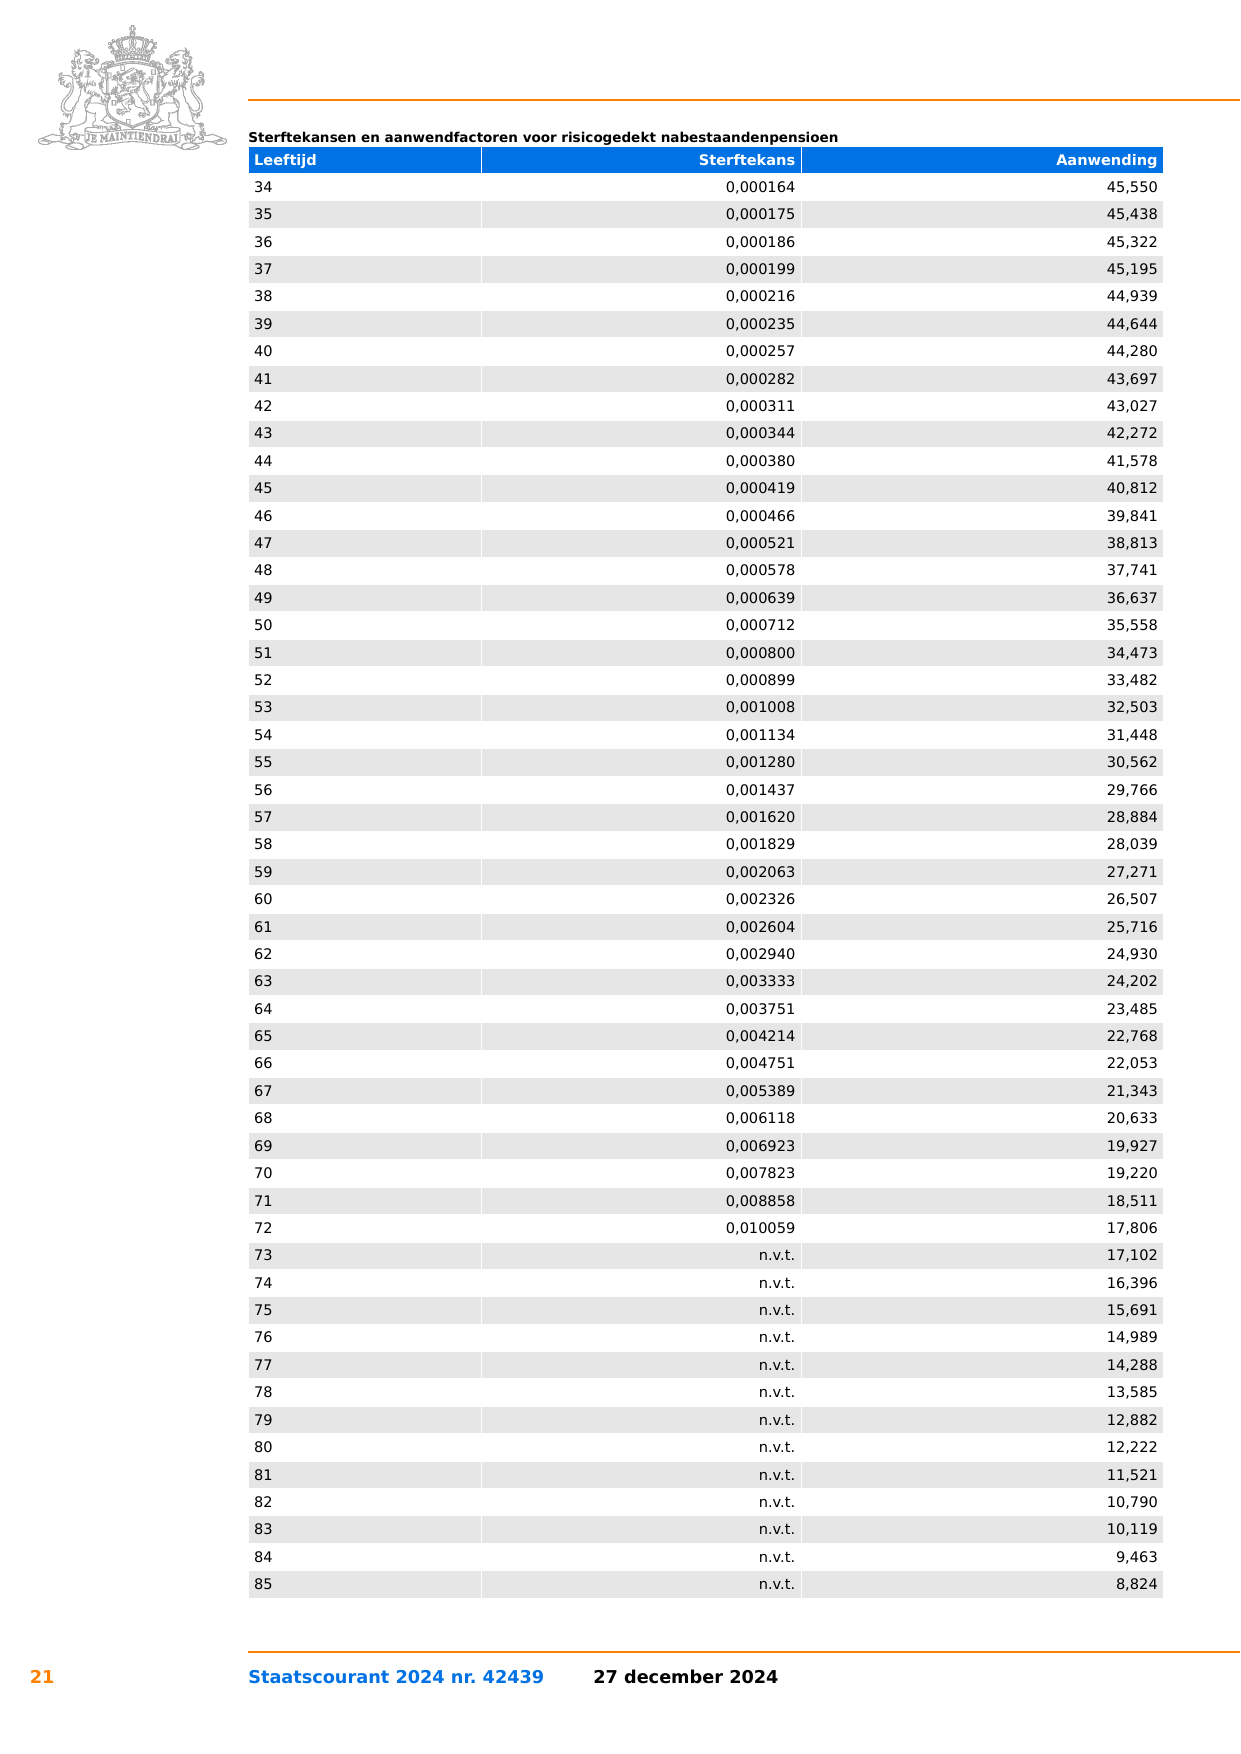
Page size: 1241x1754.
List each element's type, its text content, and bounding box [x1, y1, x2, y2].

table_cell 55 [249, 749, 481, 776]
table_cell 64 [249, 996, 481, 1022]
table_cell 0,000899 [482, 667, 801, 693]
table_cell 0,001437 [482, 777, 801, 803]
table_cell 59 [249, 859, 481, 885]
table_cell 0,002063 [482, 859, 801, 885]
table_cell 34,473 [802, 640, 1163, 666]
table_cell 22,053 [802, 1051, 1163, 1077]
table_cell 69 [249, 1133, 481, 1159]
table_cell 32,503 [802, 695, 1163, 721]
table_cell 0,008858 [482, 1188, 801, 1214]
table_cell 14,288 [802, 1352, 1163, 1378]
table_cell 45,438 [802, 201, 1163, 228]
table_cell 36,637 [802, 585, 1163, 611]
table_cell Leeftijd [249, 147, 481, 173]
table_cell 0,001134 [482, 722, 801, 748]
table_cell 0,000344 [482, 421, 801, 447]
table_cell 21,343 [802, 1078, 1163, 1104]
table_cell 0,000419 [482, 475, 801, 502]
table_cell 0,004214 [482, 1023, 801, 1050]
table_cell 0,000639 [482, 585, 801, 611]
table_cell 41,578 [802, 448, 1163, 474]
table_cell 15,691 [802, 1297, 1163, 1324]
table_cell 44,280 [802, 339, 1163, 365]
table_cell 0,005389 [482, 1078, 801, 1104]
table_cell 79 [249, 1407, 481, 1433]
table_cell 29,766 [802, 777, 1163, 803]
table_cell 0,000466 [482, 503, 801, 529]
table_cell 85 [249, 1571, 481, 1598]
table_cell 43,697 [802, 366, 1163, 392]
table_cell 0,001829 [482, 832, 801, 858]
table_header Sterftekansen en aanwendfactoren voor risicogedekt nabestaandenpensioen [248, 130, 1163, 146]
table_cell 10,119 [802, 1516, 1163, 1543]
table_cell 0,000199 [482, 256, 801, 283]
table_cell 44,644 [802, 311, 1163, 337]
table_cell 51 [249, 640, 481, 666]
table_cell 17,102 [802, 1243, 1163, 1269]
table_cell 30,562 [802, 749, 1163, 776]
table_cell 39 [249, 311, 481, 337]
table_cell 53 [249, 695, 481, 721]
table_cell n.v.t. [482, 1352, 801, 1378]
table_cell 75 [249, 1297, 481, 1324]
table_cell 45,550 [802, 174, 1163, 200]
table_cell 66 [249, 1051, 481, 1077]
table_cell 0,000311 [482, 393, 801, 419]
table_cell 81 [249, 1462, 481, 1488]
table_cell 0,000712 [482, 613, 801, 639]
table_cell 38,813 [802, 530, 1163, 557]
table_cell 70 [249, 1160, 481, 1187]
table_cell 40 [249, 339, 481, 365]
table_cell 38 [249, 284, 481, 310]
table_cell 42 [249, 393, 481, 419]
table_cell 16,396 [802, 1270, 1163, 1296]
table_cell 0,000578 [482, 558, 801, 584]
table_cell n.v.t. [482, 1462, 801, 1488]
table_cell 0,001620 [482, 804, 801, 831]
table_cell 34 [249, 174, 481, 200]
table_cell 63 [249, 969, 481, 995]
table_cell 43,027 [802, 393, 1163, 419]
table_cell 56 [249, 777, 481, 803]
table_cell n.v.t. [482, 1270, 801, 1296]
table_cell n.v.t. [482, 1571, 801, 1598]
table_cell n.v.t. [482, 1297, 801, 1324]
table_cell 28,884 [802, 804, 1163, 831]
table_cell 0,000235 [482, 311, 801, 337]
table_cell 50 [249, 613, 481, 639]
table_cell 25,716 [802, 914, 1163, 940]
picture [38, 25, 227, 150]
table_cell 9,463 [802, 1544, 1163, 1570]
table_cell 35,558 [802, 613, 1163, 639]
table_cell 37,741 [802, 558, 1163, 584]
table_cell 0,010059 [482, 1215, 801, 1241]
table_cell 35 [249, 201, 481, 228]
table_cell 84 [249, 1544, 481, 1570]
table_cell Aanwending [802, 147, 1163, 173]
table_cell 27,271 [802, 859, 1163, 885]
table_cell 0,001280 [482, 749, 801, 776]
table_cell 83 [249, 1516, 481, 1543]
table_cell 33,482 [802, 667, 1163, 693]
table_cell 71 [249, 1188, 481, 1214]
table_cell 36 [249, 229, 481, 255]
table_cell 24,202 [802, 969, 1163, 995]
table_cell 61 [249, 914, 481, 940]
table_cell 26,507 [802, 886, 1163, 913]
table_cell 80 [249, 1434, 481, 1461]
table_cell 82 [249, 1489, 481, 1515]
table_cell Sterftekans [482, 147, 801, 173]
table_cell 12,882 [802, 1407, 1163, 1433]
table_cell n.v.t. [482, 1544, 801, 1570]
table_cell 31,448 [802, 722, 1163, 748]
table_cell 0,000521 [482, 530, 801, 557]
table_cell n.v.t. [482, 1243, 801, 1269]
table_cell 0,001008 [482, 695, 801, 721]
table_cell 0,000216 [482, 284, 801, 310]
table_cell 14,989 [802, 1325, 1163, 1351]
table_cell 43 [249, 421, 481, 447]
table_cell 0,000186 [482, 229, 801, 255]
table_cell 78 [249, 1380, 481, 1406]
table_cell 11,521 [802, 1462, 1163, 1488]
table_cell 45,195 [802, 256, 1163, 283]
table_cell 0,002940 [482, 941, 801, 967]
table_cell 54 [249, 722, 481, 748]
table_cell 42,272 [802, 421, 1163, 447]
table_cell 74 [249, 1270, 481, 1296]
table_cell 17,806 [802, 1215, 1163, 1241]
table_cell 45 [249, 475, 481, 502]
table_cell 18,511 [802, 1188, 1163, 1214]
table_cell n.v.t. [482, 1407, 801, 1433]
table_cell 46 [249, 503, 481, 529]
table_cell 44 [249, 448, 481, 474]
table_cell 0,000257 [482, 339, 801, 365]
table_cell n.v.t. [482, 1325, 801, 1351]
table_cell 19,927 [802, 1133, 1163, 1159]
table_cell 24,930 [802, 941, 1163, 967]
table_cell 68 [249, 1106, 481, 1132]
table_cell 0,000164 [482, 174, 801, 200]
table_cell 72 [249, 1215, 481, 1241]
table_cell 49 [249, 585, 481, 611]
table_cell 47 [249, 530, 481, 557]
table_cell 65 [249, 1023, 481, 1050]
table_cell 0,004751 [482, 1051, 801, 1077]
table_cell 67 [249, 1078, 481, 1104]
table_cell 10,790 [802, 1489, 1163, 1515]
table_cell 40,812 [802, 475, 1163, 502]
table_cell 58 [249, 832, 481, 858]
table_cell 73 [249, 1243, 481, 1269]
table_cell 20,633 [802, 1106, 1163, 1132]
table_cell 0,000175 [482, 201, 801, 228]
table_cell 0,003333 [482, 969, 801, 995]
table_cell 23,485 [802, 996, 1163, 1022]
table_cell n.v.t. [482, 1489, 801, 1515]
table_cell n.v.t. [482, 1380, 801, 1406]
table_cell 0,006923 [482, 1133, 801, 1159]
table_cell 41 [249, 366, 481, 392]
table_cell 60 [249, 886, 481, 913]
table_cell 76 [249, 1325, 481, 1351]
table_cell n.v.t. [482, 1516, 801, 1543]
table_cell 13,585 [802, 1380, 1163, 1406]
table_cell 0,000800 [482, 640, 801, 666]
table_cell 39,841 [802, 503, 1163, 529]
table_cell 12,222 [802, 1434, 1163, 1461]
table_cell 44,939 [802, 284, 1163, 310]
table_cell 57 [249, 804, 481, 831]
table_cell 77 [249, 1352, 481, 1378]
table_cell 0,000282 [482, 366, 801, 392]
table_cell 22,768 [802, 1023, 1163, 1050]
table_cell 19,220 [802, 1160, 1163, 1187]
table_cell 0,002326 [482, 886, 801, 913]
table_cell 45,322 [802, 229, 1163, 255]
table_cell n.v.t. [482, 1434, 801, 1461]
table_cell 0,002604 [482, 914, 801, 940]
table_cell 0,003751 [482, 996, 801, 1022]
table_cell 52 [249, 667, 481, 693]
table_cell 37 [249, 256, 481, 283]
table_cell 8,824 [802, 1571, 1163, 1598]
table_cell 62 [249, 941, 481, 967]
table_cell 0,006118 [482, 1106, 801, 1132]
table_cell 48 [249, 558, 481, 584]
table_cell 0,000380 [482, 448, 801, 474]
table_cell 0,007823 [482, 1160, 801, 1187]
table_cell 28,039 [802, 832, 1163, 858]
